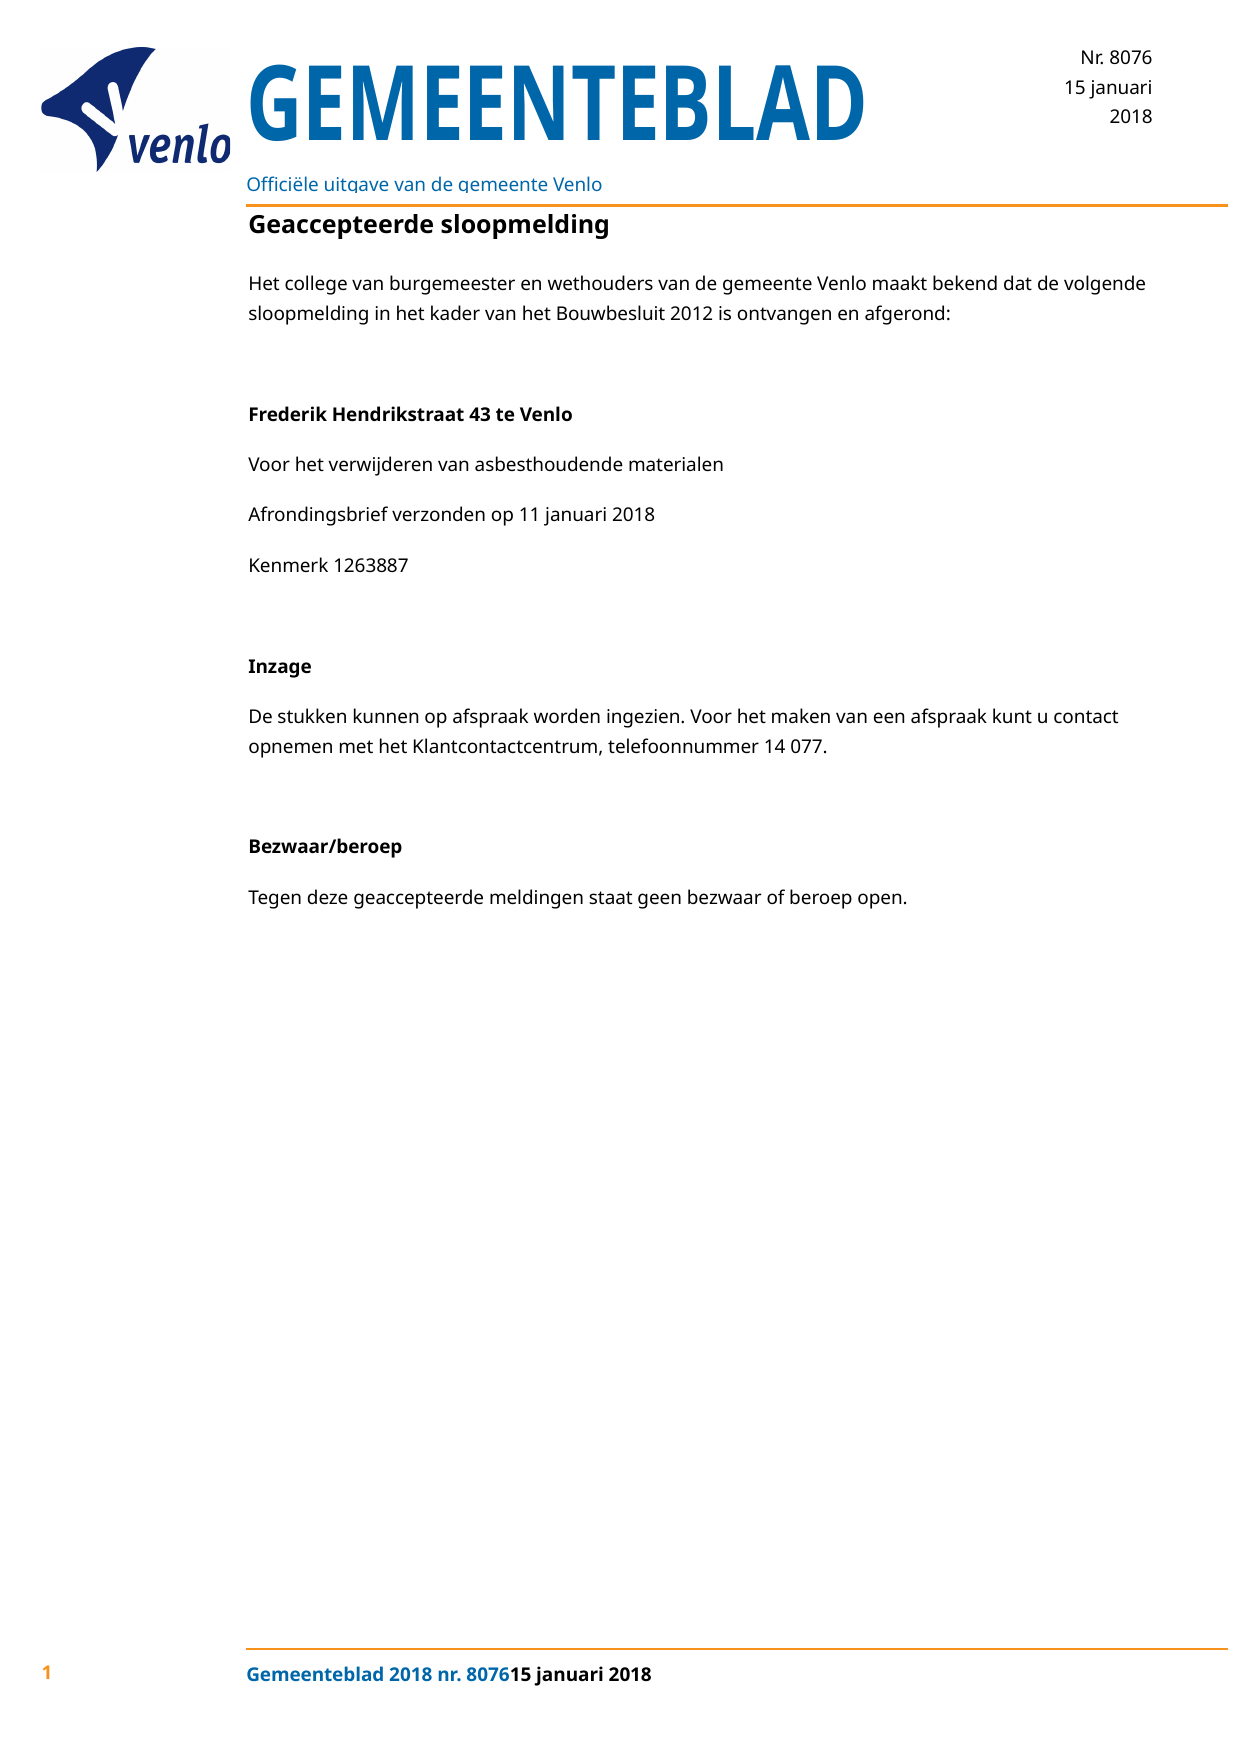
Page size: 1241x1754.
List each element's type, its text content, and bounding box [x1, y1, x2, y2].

text De stukken kunnen op afspraak worden ingezien. Voor het maken van een afspraak kunt u contact opnemen met het Klantcontactcentrum, telefoonnummer 14 077. [248, 703, 1152, 758]
text Frederik Hendrikstraat 43 te Venlo [248, 401, 1152, 426]
text Kenmerk 1263887 [248, 552, 1152, 578]
text Inzage [248, 653, 1152, 678]
text Geaccepteerde sloopmelding [248, 207, 1152, 241]
text Afrondingsbrief verzonden op 11 januari 2018 [248, 502, 1152, 527]
text Bezwaar/beroep [248, 834, 1152, 859]
text Het college van burgemeester en wethouders van de gemeente Venlo maakt bekend dat de volgende sloopmelding in het kader van het Bouwbesluit 2012 is ontvangen en afgerond: [248, 270, 1152, 326]
text Voor het verwijderen van asbesthoudende materialen [248, 451, 1152, 477]
text Tegen deze geaccepteerde meldingen staat geen bezwaar of beroep open. [248, 884, 1152, 910]
picture [41, 47, 231, 172]
